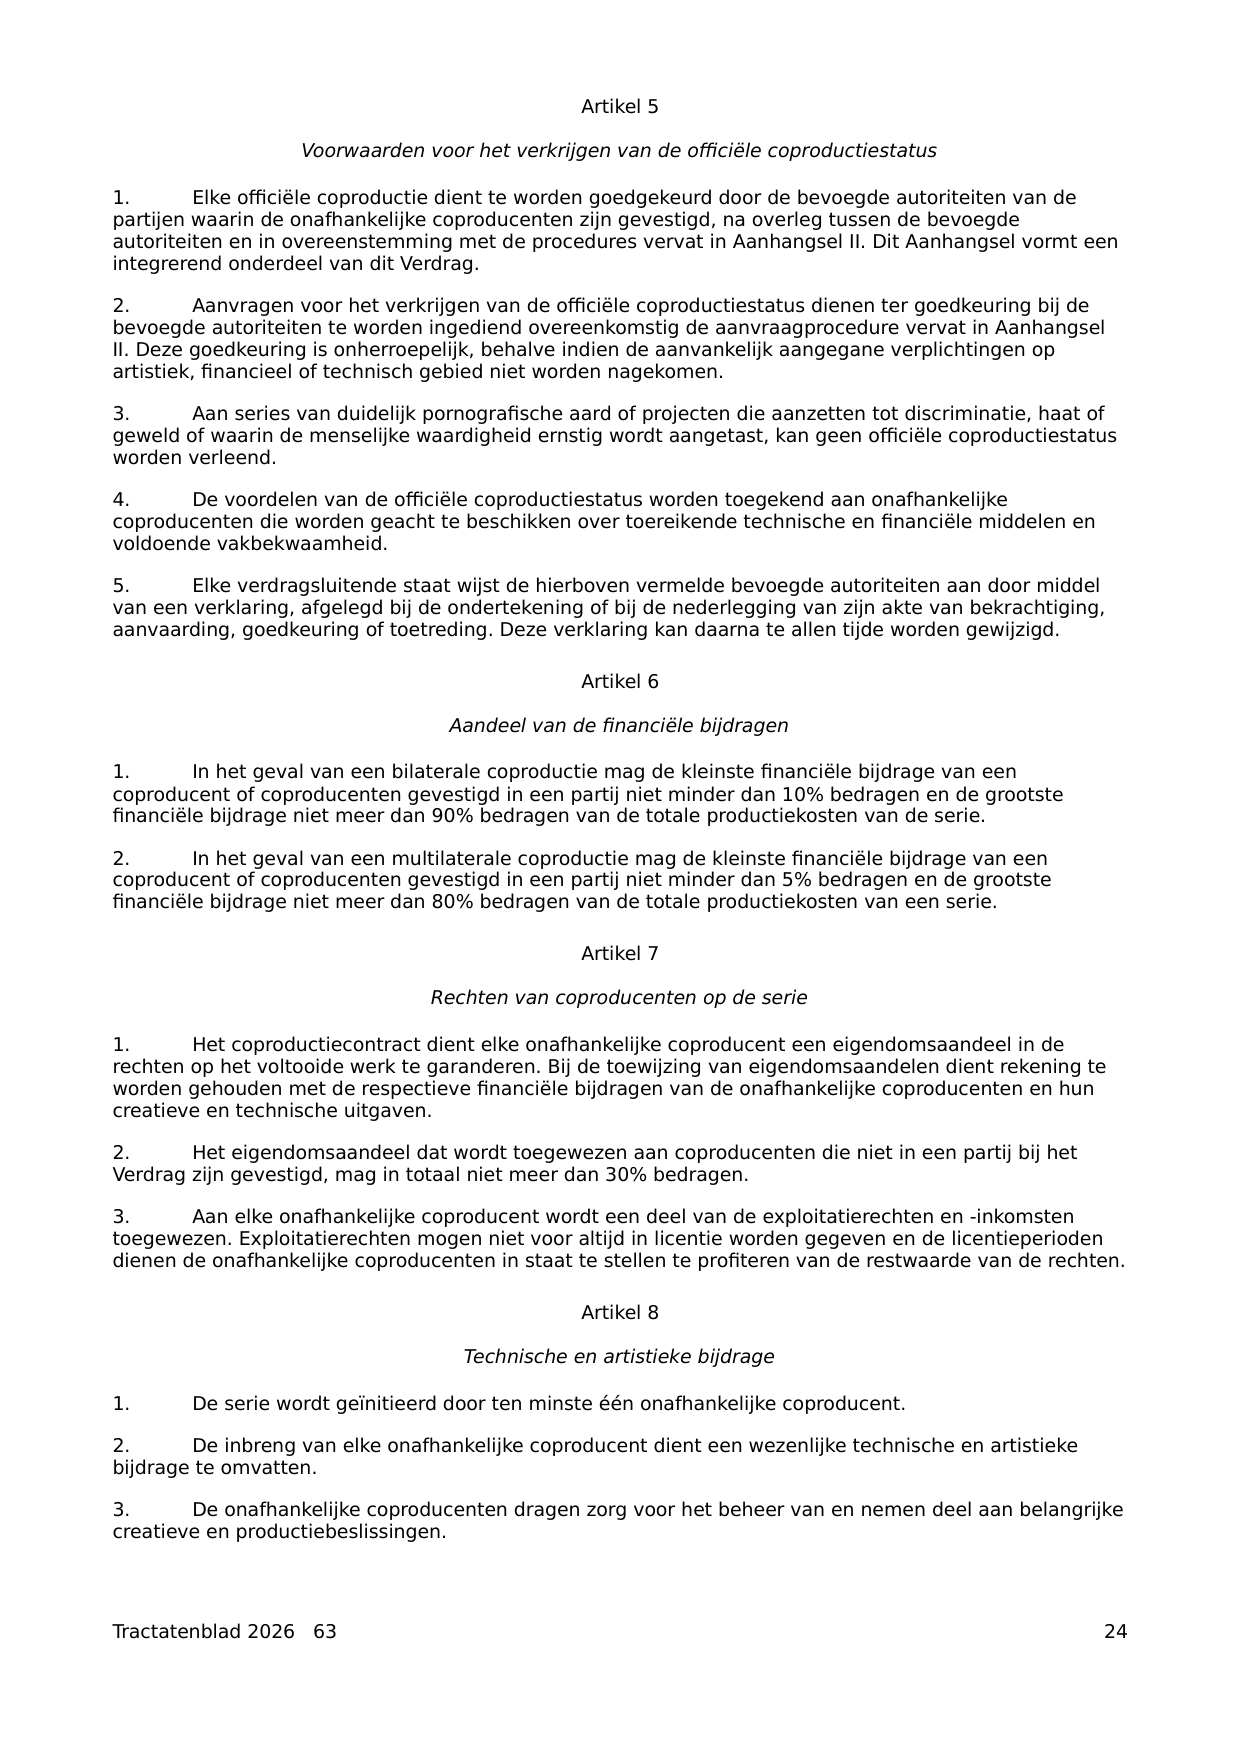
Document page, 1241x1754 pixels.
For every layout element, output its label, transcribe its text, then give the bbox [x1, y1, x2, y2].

text 5. Elke verdragsluitende staat wijst de hierboven vermelde bevoegde autoriteiten aan door middel van een verklaring, afgelegd bij de ondertekening of bij de nederlegging van zijn akte van bekrachtiging, aanvaarding, goedkeuring of toetreding. Deze verklaring kan daarna te allen tijde worden gewijzigd. [112, 574, 1128, 641]
text 2. De inbreng van elke onafhankelijke coproducent dient een wezenlijke technische en artistieke bijdrage te omvatten. [112, 1435, 1128, 1479]
text 2. Het eigendomsaandeel dat wordt toegewezen aan coproducenten die niet in een partij bij het Verdrag zijn gevestigd, mag in totaal niet meer dan 30% bedragen. [112, 1142, 1128, 1186]
text 1. In het geval van een bilaterale coproductie mag de kleinste financiële bijdrage van een coproducent of coproducenten gevestigd in een partij niet minder dan 10% bedragen en de grootste financiële bijdrage niet meer dan 90% bedragen van de totale productiekosten van de serie. [112, 761, 1128, 827]
text 1. Het coproductiecontract dient elke onafhankelijke coproducent een eigendomsaandeel in de rechten op het voltooide werk te garanderen. Bij de toewijzing van eigendomsaandelen dient rekening te worden gehouden met de respectieve financiële bijdragen van de onafhankelijke coproducenten en hun creatieve en technische uitgaven. [112, 1034, 1128, 1122]
text 2. In het geval van een multilaterale coproductie mag de kleinste financiële bijdrage van een coproducent of coproducenten gevestigd in een partij niet minder dan 5% bedragen en de grootste financiële bijdrage niet meer dan 80% bedragen van de totale productiekosten van een serie. [112, 847, 1128, 913]
text 3. De onafhankelijke coproducenten dragen zorg voor het beheer van en nemen deel aan belangrijke creatieve en productiebeslissingen. [112, 1499, 1128, 1543]
text 3. Aan elke onafhankelijke coproducent wordt een deel van de exploitatierechten en -inkomsten toegewezen. Exploitatierechten mogen niet voor altijd in licentie worden gegeven en de licentieperioden dienen de onafhankelijke coproducenten in staat te stellen te profiteren van de restwaarde van de rechten. [112, 1206, 1128, 1272]
subtitle Artikel 5 Voorwaarden voor het verkrijgen van de officiële coproductiestatus [112, 96, 1128, 162]
text 2. Aanvragen voor het verkrijgen van de officiële coproductiestatus dienen ter goedkeuring bij de bevoegde autoriteiten te worden ingediend overeenkomstig de aanvraagprocedure vervat in Aanhangsel II. Deze goedkeuring is onherroepelijk, behalve indien de aanvankelijk aangegane verplichtingen op artistiek, financieel of technisch gebied niet worden nagekomen. [112, 295, 1128, 383]
text 4. De voordelen van de officiële coproductiestatus worden toegekend aan onafhankelijke coproducenten die worden geacht te beschikken over toereikende technische en financiële middelen en voldoende vakbekwaamheid. [112, 489, 1128, 554]
subtitle Artikel 6 Aandeel van de financiële bijdragen [112, 671, 1128, 736]
subtitle Artikel 7 Rechten van coproducenten op de serie [112, 943, 1128, 1009]
subtitle Artikel 8 Technische en artistieke bijdrage [112, 1302, 1128, 1368]
text 3. Aan series van duidelijk pornografische aard of projecten die aanzetten tot discriminatie, haat of geweld of waarin de menselijke waardigheid ernstig wordt aangetast, kan geen officiële coproductiestatus worden verleend. [112, 403, 1128, 469]
text 1. De serie wordt geïnitieerd door ten minste één onafhankelijke coproducent. [112, 1393, 1128, 1415]
text 1. Elke officiële coproductie dient te worden goedgekeurd door de bevoegde autoriteiten van de partijen waarin de onafhankelijke coproducenten zijn gevestigd, na overleg tussen de bevoegde autoriteiten en in overeenstemming met de procedures vervat in Aanhangsel II. Dit Aanhangsel vormt een integrerend onderdeel van dit Verdrag. [112, 187, 1128, 275]
